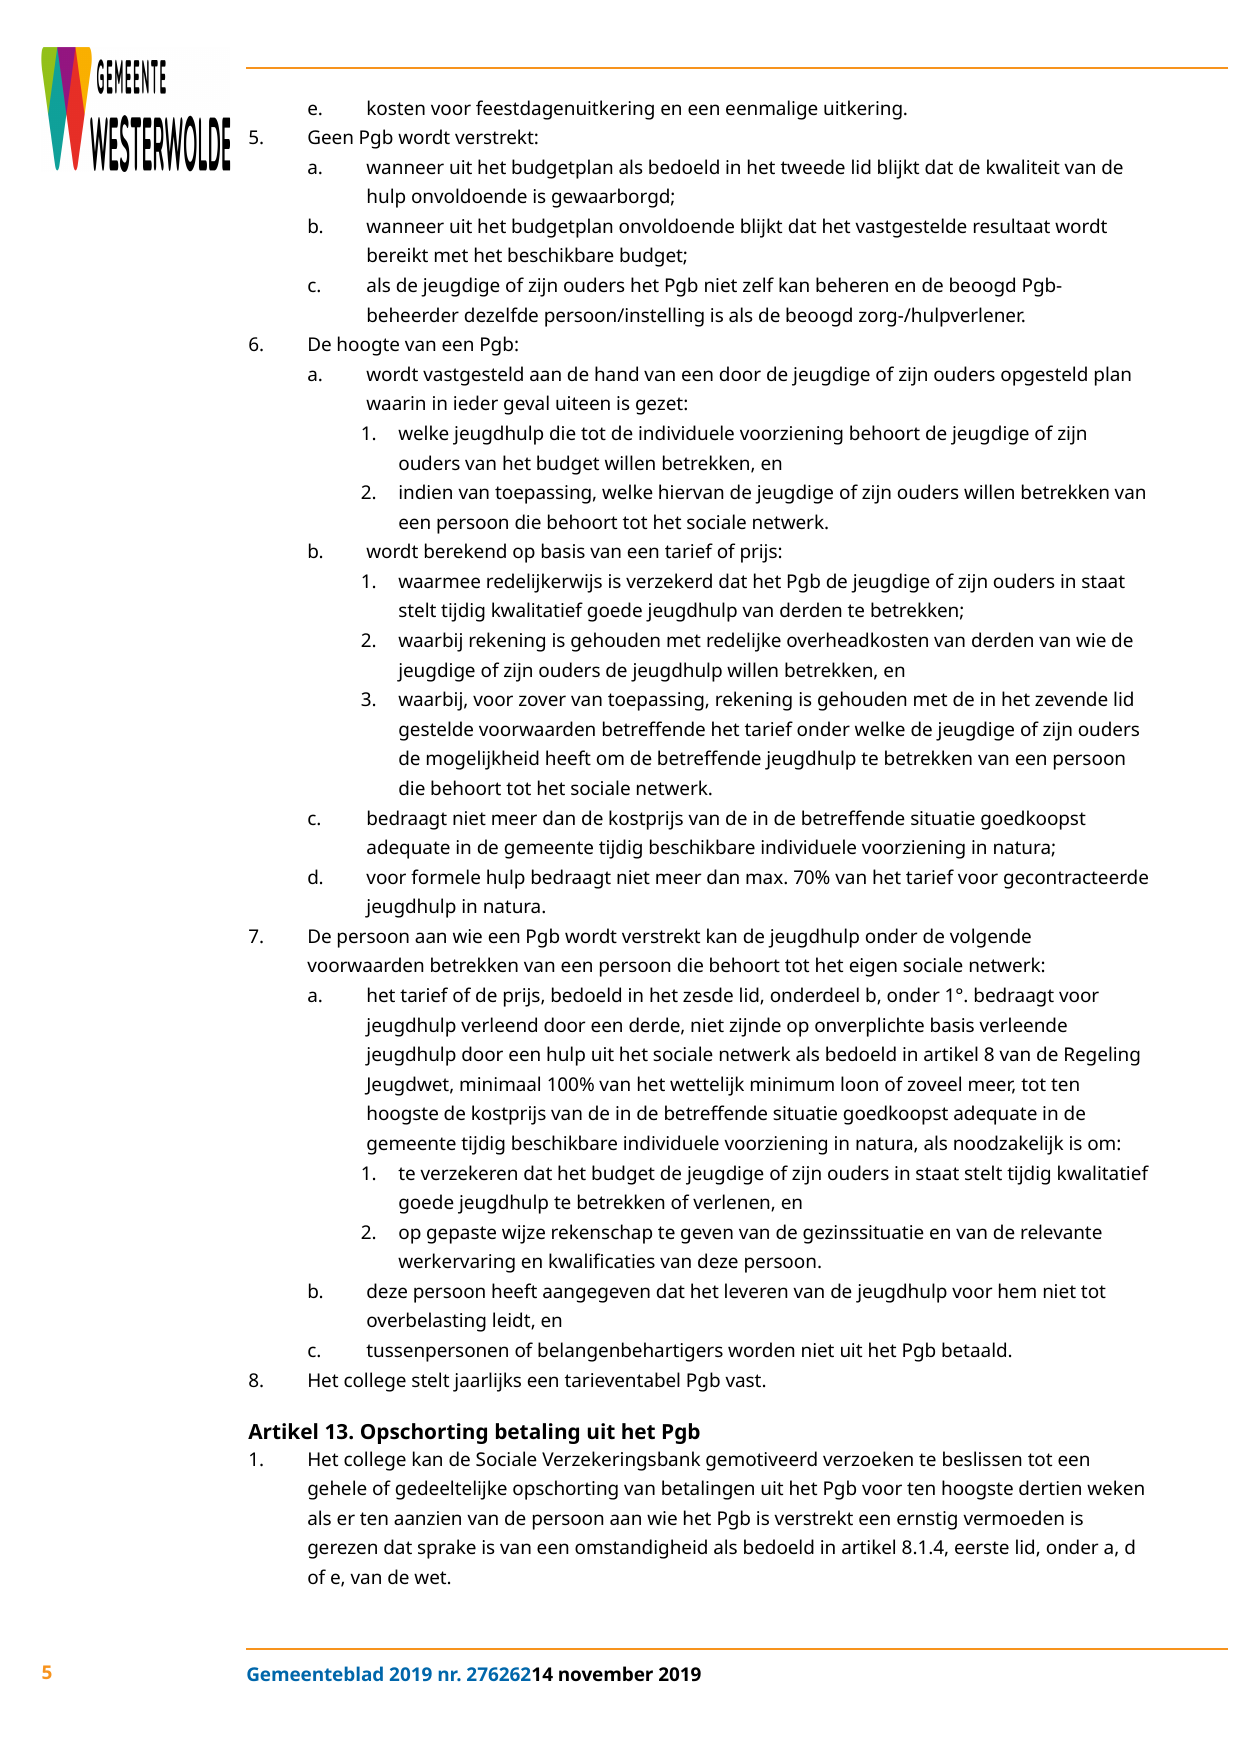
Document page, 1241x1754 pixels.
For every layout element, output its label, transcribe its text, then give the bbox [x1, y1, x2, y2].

list waarbij rekening is gehouden met redelijke overheadkosten van derden van wie de jeugdige of zijn ouders de jeugdhulp willen betrekken, en [361, 627, 1152, 683]
list te verzekeren dat het budget de jeugdige of zijn ouders in staat stelt tijdig kwalitatief goede jeugdhulp te betrekken of verlenen, en [361, 1160, 1152, 1215]
list wanneer uit het budgetplan als bedoeld in het tweede lid blijkt dat de kwaliteit van de hulp onvoldoende is gewaarborgd; [307, 154, 1152, 209]
list Geen Pgb wordt verstrekt: [248, 124, 1152, 150]
list Het college stelt jaarlijks een tarieventabel Pgb vast. [248, 1367, 1152, 1393]
list welke jeugdhulp die tot de individuele voorziening behoort de jeugdige of zijn ouders van het budget willen betrekken, en [361, 420, 1152, 476]
list tussenpersonen of belangenbehartigers worden niet uit het Pgb betaald. [307, 1337, 1152, 1363]
picture [41, 47, 231, 172]
list deze persoon heeft aangegeven dat het leveren van de jeugdhulp voor hem niet tot overbelasting leidt, en [307, 1278, 1152, 1333]
list De persoon aan wie een Pgb wordt verstrekt kan de jeugdhulp onder de volgende voorwaarden betrekken van een persoon die behoort tot het eigen sociale netwerk: [248, 923, 1152, 978]
list waarbij, voor zover van toepassing, rekening is gehouden met de in het zevende lid gestelde voorwaarden betreffende het tarief onder welke de jeugdige of zijn ouders de mogelijkheid heeft om de betreffende jeugdhulp te betrekken van een persoon die behoort tot het sociale netwerk. [361, 686, 1152, 801]
list wordt berekend op basis van een tarief of prijs: [307, 538, 1152, 564]
list op gepaste wijze rekenschap te geven van de gezinssituatie en van de relevante werkervaring en kwalificaties van deze persoon. [361, 1219, 1152, 1274]
list De hoogte van een Pgb: [248, 331, 1152, 357]
list als de jeugdige of zijn ouders het Pgb niet zelf kan beheren en de beoogd Pgb-beheerder dezelfde persoon/instelling is als de beoogd zorg-/hulpverlener. [307, 272, 1152, 328]
list waarmee redelijkerwijs is verzekerd dat het Pgb de jeugdige of zijn ouders in staat stelt tijdig kwalitatief goede jeugdhulp van derden te betrekken; [361, 568, 1152, 623]
list kosten voor feestdagenuitkering en een eenmalige uitkering. [307, 95, 1152, 121]
list bedraagt niet meer dan de kostprijs van de in de betreffende situatie goedkoopst adequate in de gemeente tijdig beschikbare individuele voorziening in natura; [307, 805, 1152, 860]
list wordt vastgesteld aan de hand van een door de jeugdige of zijn ouders opgesteld plan waarin in ieder geval uiteen is gezet: [307, 361, 1152, 416]
list het tarief of de prijs, bedoeld in het zesde lid, onderdeel b, onder 1°. bedraagt voor jeugdhulp verleend door een derde, niet zijnde op onverplichte basis verleende jeugdhulp door een hulp uit het sociale netwerk als bedoeld in artikel 8 van de Regeling Jeugdwet, minimaal 100% van het wettelijk minimum loon of zoveel meer, tot ten hoogste de kostprijs van de in de betreffende situatie goedkoopst adequate in de gemeente tijdig beschikbare individuele voorziening in natura, als noodzakelijk is om: [307, 982, 1152, 1156]
list Het college kan de Sociale Verzekeringsbank gemotiveerd verzoeken te beslissen tot een gehele of gedeeltelijke opschorting van betalingen uit het Pgb voor ten hoogste dertien weken als er ten aanzien van de persoon aan wie het Pgb is verstrekt een ernstig vermoeden is gerezen dat sprake is van een omstandigheid als bedoeld in artikel 8.1.4, eerste lid, onder a, d of e, van de wet. [248, 1446, 1152, 1590]
list wanneer uit het budgetplan onvoldoende blijkt dat het vastgestelde resultaat wordt bereikt met het beschikbare budget; [307, 213, 1152, 268]
text Artikel 13. Opschorting betaling uit het Pgb [248, 1417, 1152, 1446]
list indien van toepassing, welke hiervan de jeugdige of zijn ouders willen betrekken van een persoon die behoort tot het sociale netwerk. [361, 479, 1152, 535]
list voor formele hulp bedraagt niet meer dan max. 70% van het tarief voor gecontracteerde jeugdhulp in natura. [307, 864, 1152, 919]
